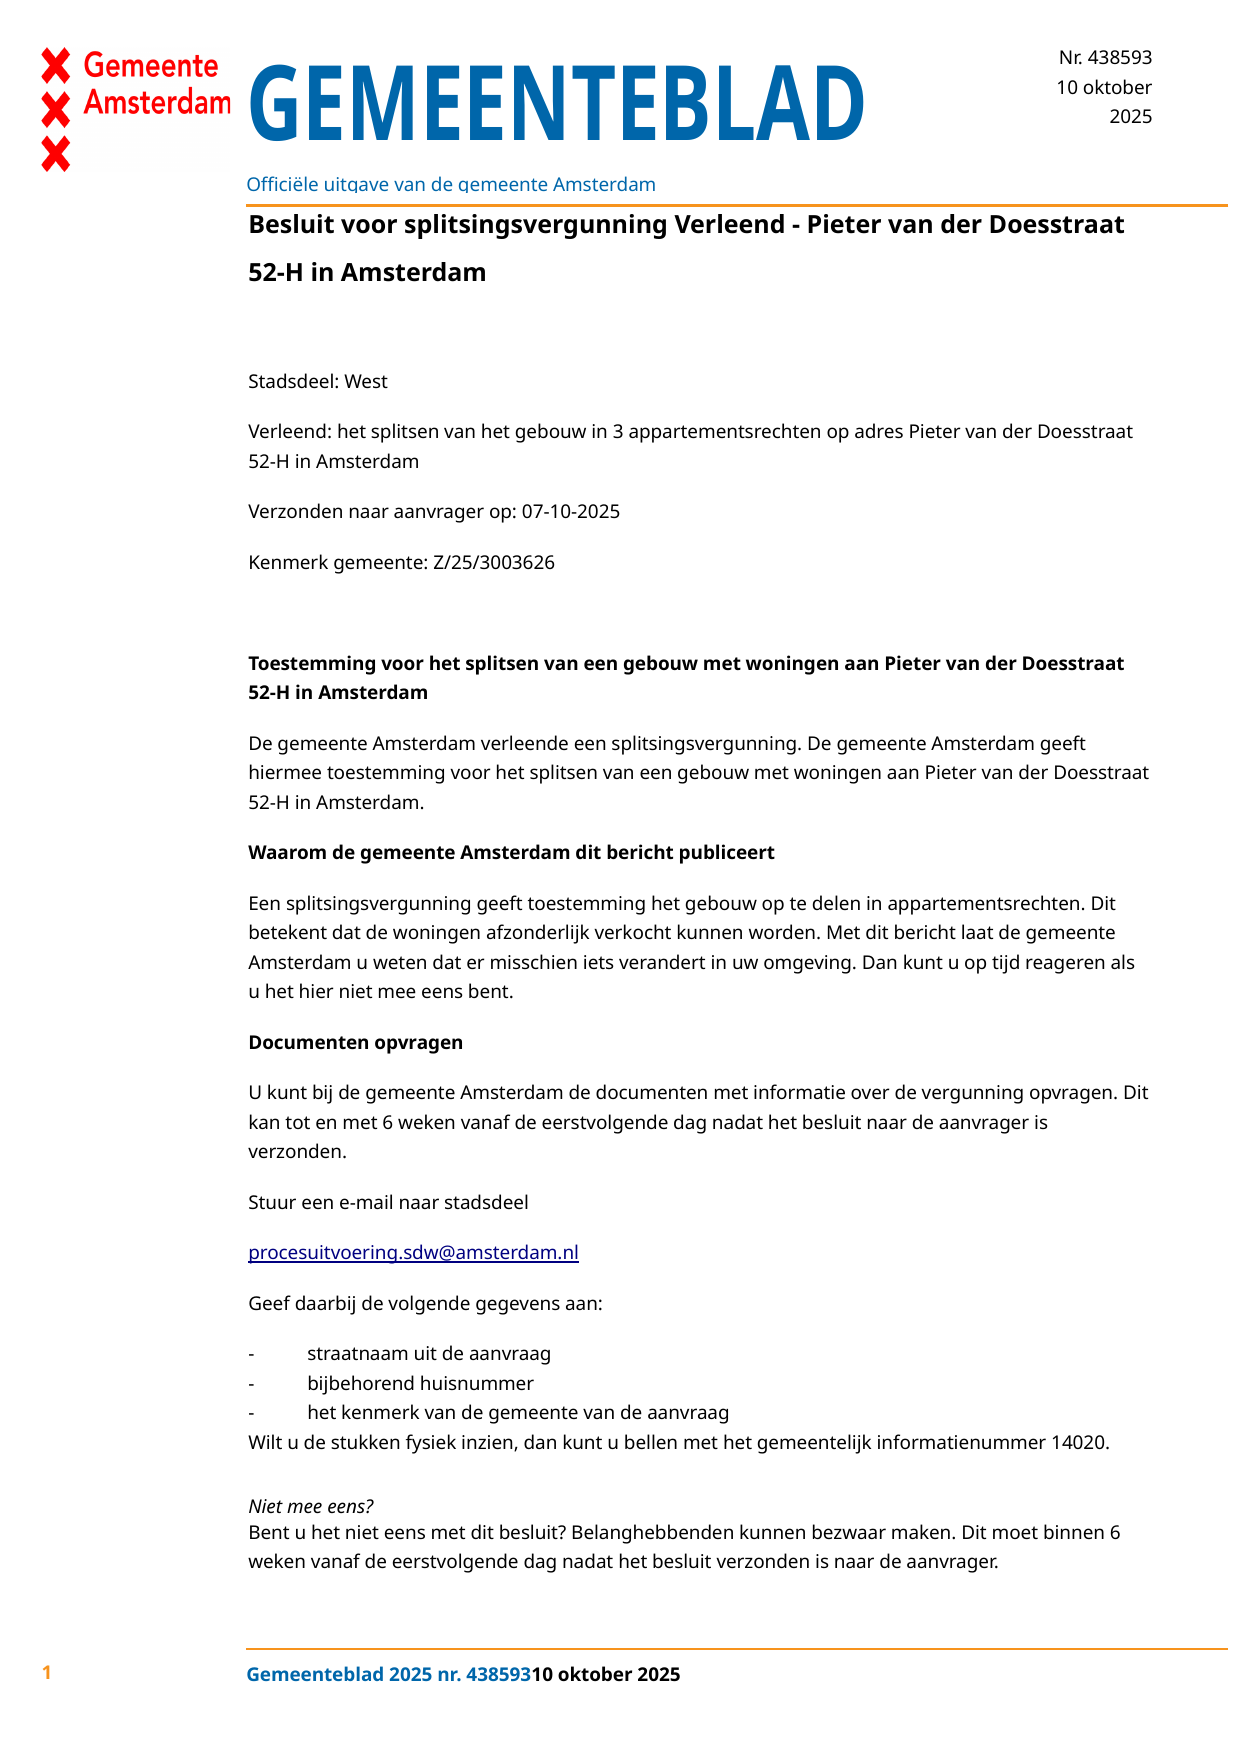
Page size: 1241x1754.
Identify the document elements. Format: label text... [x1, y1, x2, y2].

text Niet mee eens? [248, 1493, 1152, 1519]
text Waarom de gemeente Amsterdam dit bericht publiceert [248, 839, 1152, 865]
text De gemeente Amsterdam verleende een splitsingsvergunning. De gemeente Amsterdam geeft hiermee toestemming voor het splitsen van een gebouw met woningen aan Pieter van der Doesstraat 52-H in Amsterdam. [248, 730, 1152, 815]
text Wilt u de stukken fysiek inzien, dan kunt u bellen met het gemeentelijk informatienummer 14020. [248, 1429, 1152, 1455]
text Kenmerk gemeente: Z/25/3003626 [248, 549, 1152, 575]
text Bent u het niet eens met dit besluit? Belanghebbenden kunnen bezwaar maken. Dit moet binnen 6 weken vanaf de eerstvolgende dag nadat het besluit verzonden is naar de aanvrager. [248, 1519, 1152, 1574]
text Stadsdeel: West [248, 368, 1152, 394]
text Verzonden naar aanvrager op: 07-10-2025 [248, 499, 1152, 524]
text U kunt bij de gemeente Amsterdam de documenten met informatie over de vergunning opvragen. Dit kan tot en met 6 weken vanaf de eerstvolgende dag nadat het besluit naar de aanvrager is verzonden. [248, 1079, 1152, 1164]
picture [41, 47, 231, 172]
list bijbehorend huisnummer [248, 1370, 1152, 1396]
list straatnaam uit de aanvraag [248, 1340, 1152, 1366]
text Geef daarbij de volgende gegevens aan: [248, 1290, 1152, 1316]
text Toestemming voor het splitsen van een gebouw met woningen aan Pieter van der Doesstraat 52-H in Amsterdam [248, 650, 1152, 705]
text Een splitsingsvergunning geeft toestemming het gebouw op te delen in appartementsrechten. Dit betekent dat de woningen afzonderlijk verkocht kunnen worden. Met dit bericht laat de gemeente Amsterdam u weten dat er misschien iets verandert in uw omgeving. Dan kunt u op tijd reageren als u het hier niet mee eens bent. [248, 890, 1152, 1004]
list het kenmerk van de gemeente van de aanvraag [248, 1399, 1152, 1425]
text procesuitvoering.sdw@amsterdam.nl [248, 1239, 1152, 1265]
text Besluit voor splitsingsvergunning Verleend - Pieter van der Doesstraat 52-H in Amsterdam [248, 207, 1152, 288]
text Verleend: het splitsen van het gebouw in 3 appartementsrechten op adres Pieter van der Doesstraat 52-H in Amsterdam [248, 419, 1152, 474]
text Documenten opvragen [248, 1029, 1152, 1055]
text Stuur een e-mail naar stadsdeel [248, 1189, 1152, 1215]
